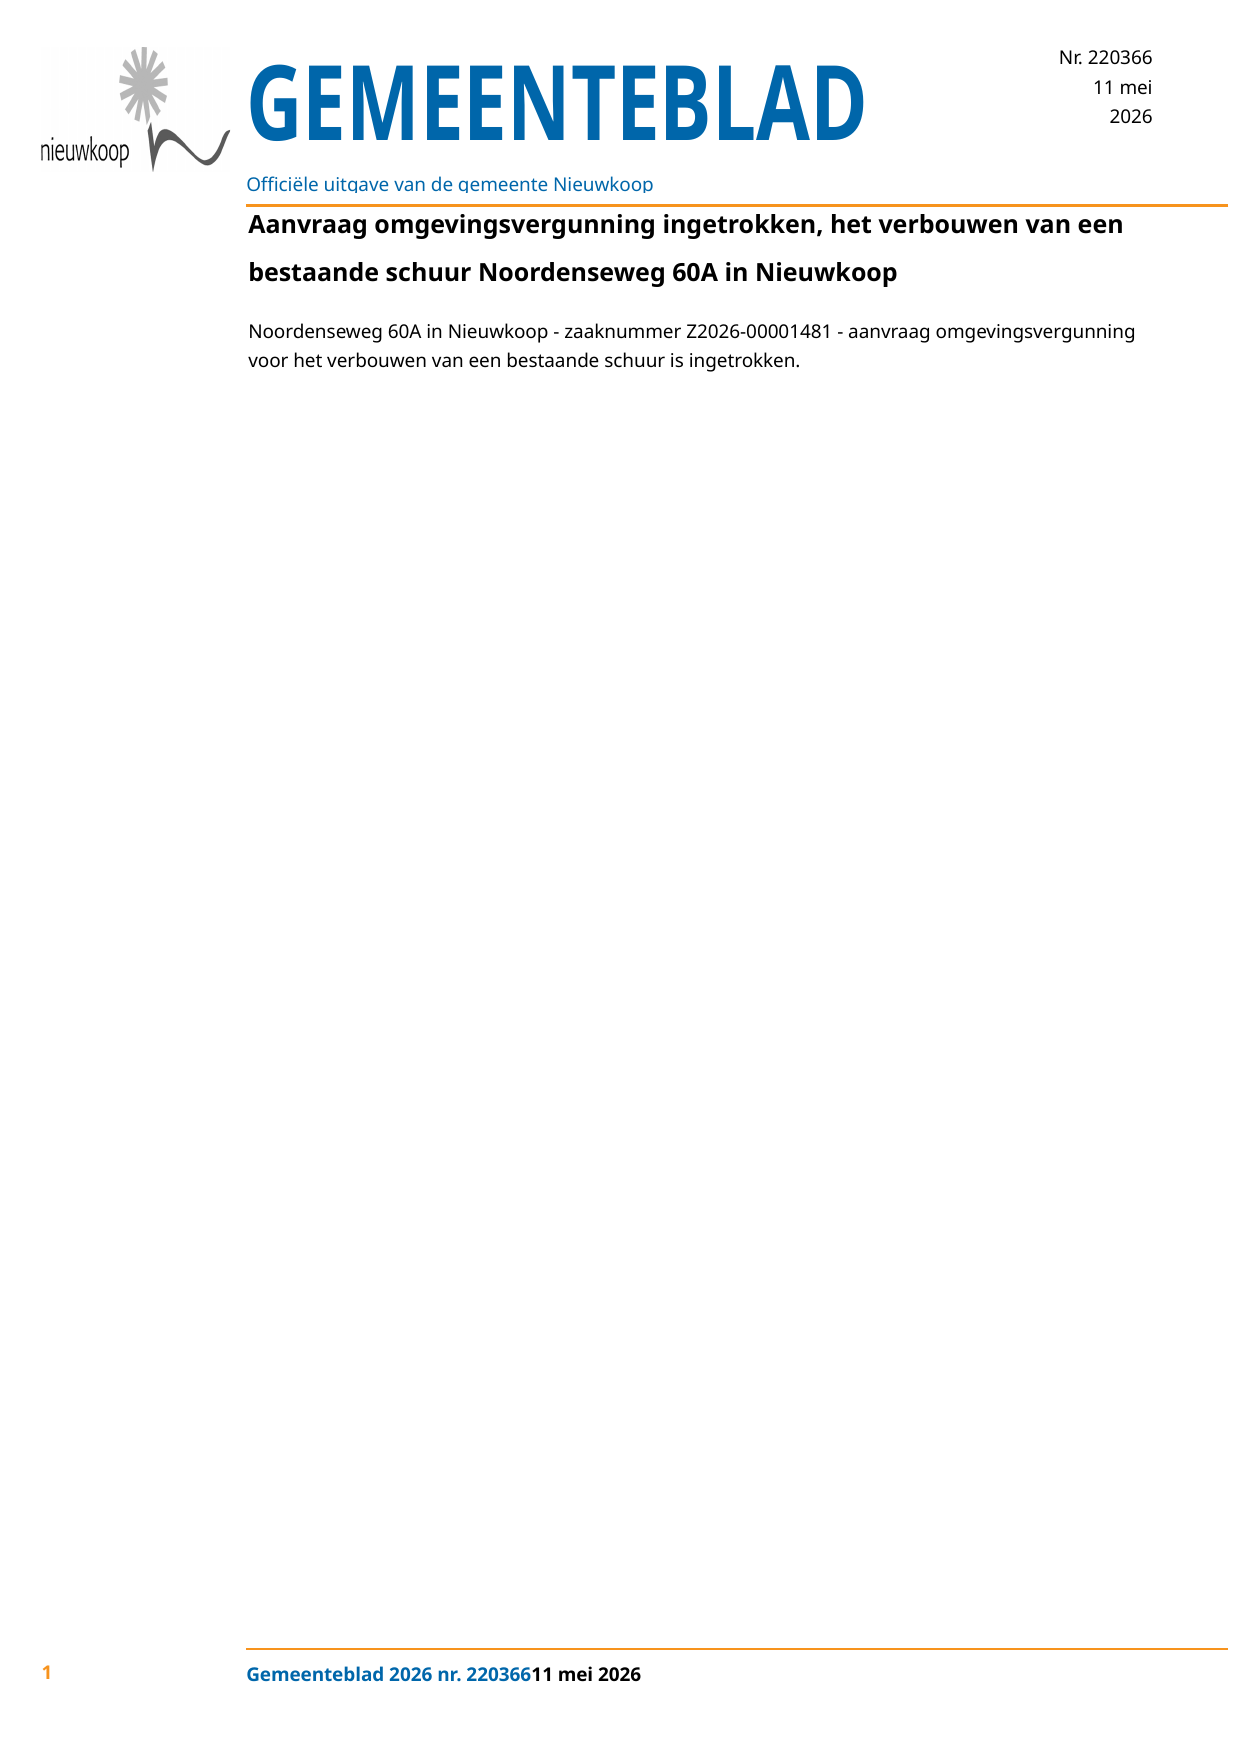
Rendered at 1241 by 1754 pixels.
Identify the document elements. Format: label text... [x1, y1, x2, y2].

text Aanvraag omgevingsvergunning ingetrokken, het verbouwen van een bestaande schuur Noordenseweg 60A in Nieuwkoop [248, 207, 1152, 288]
text Noordenseweg 60A in Nieuwkoop - zaaknummer Z2026-00001481 - aanvraag omgevingsvergunning voor het verbouwen van een bestaande schuur is ingetrokken. [248, 318, 1152, 373]
picture [41, 47, 231, 172]
